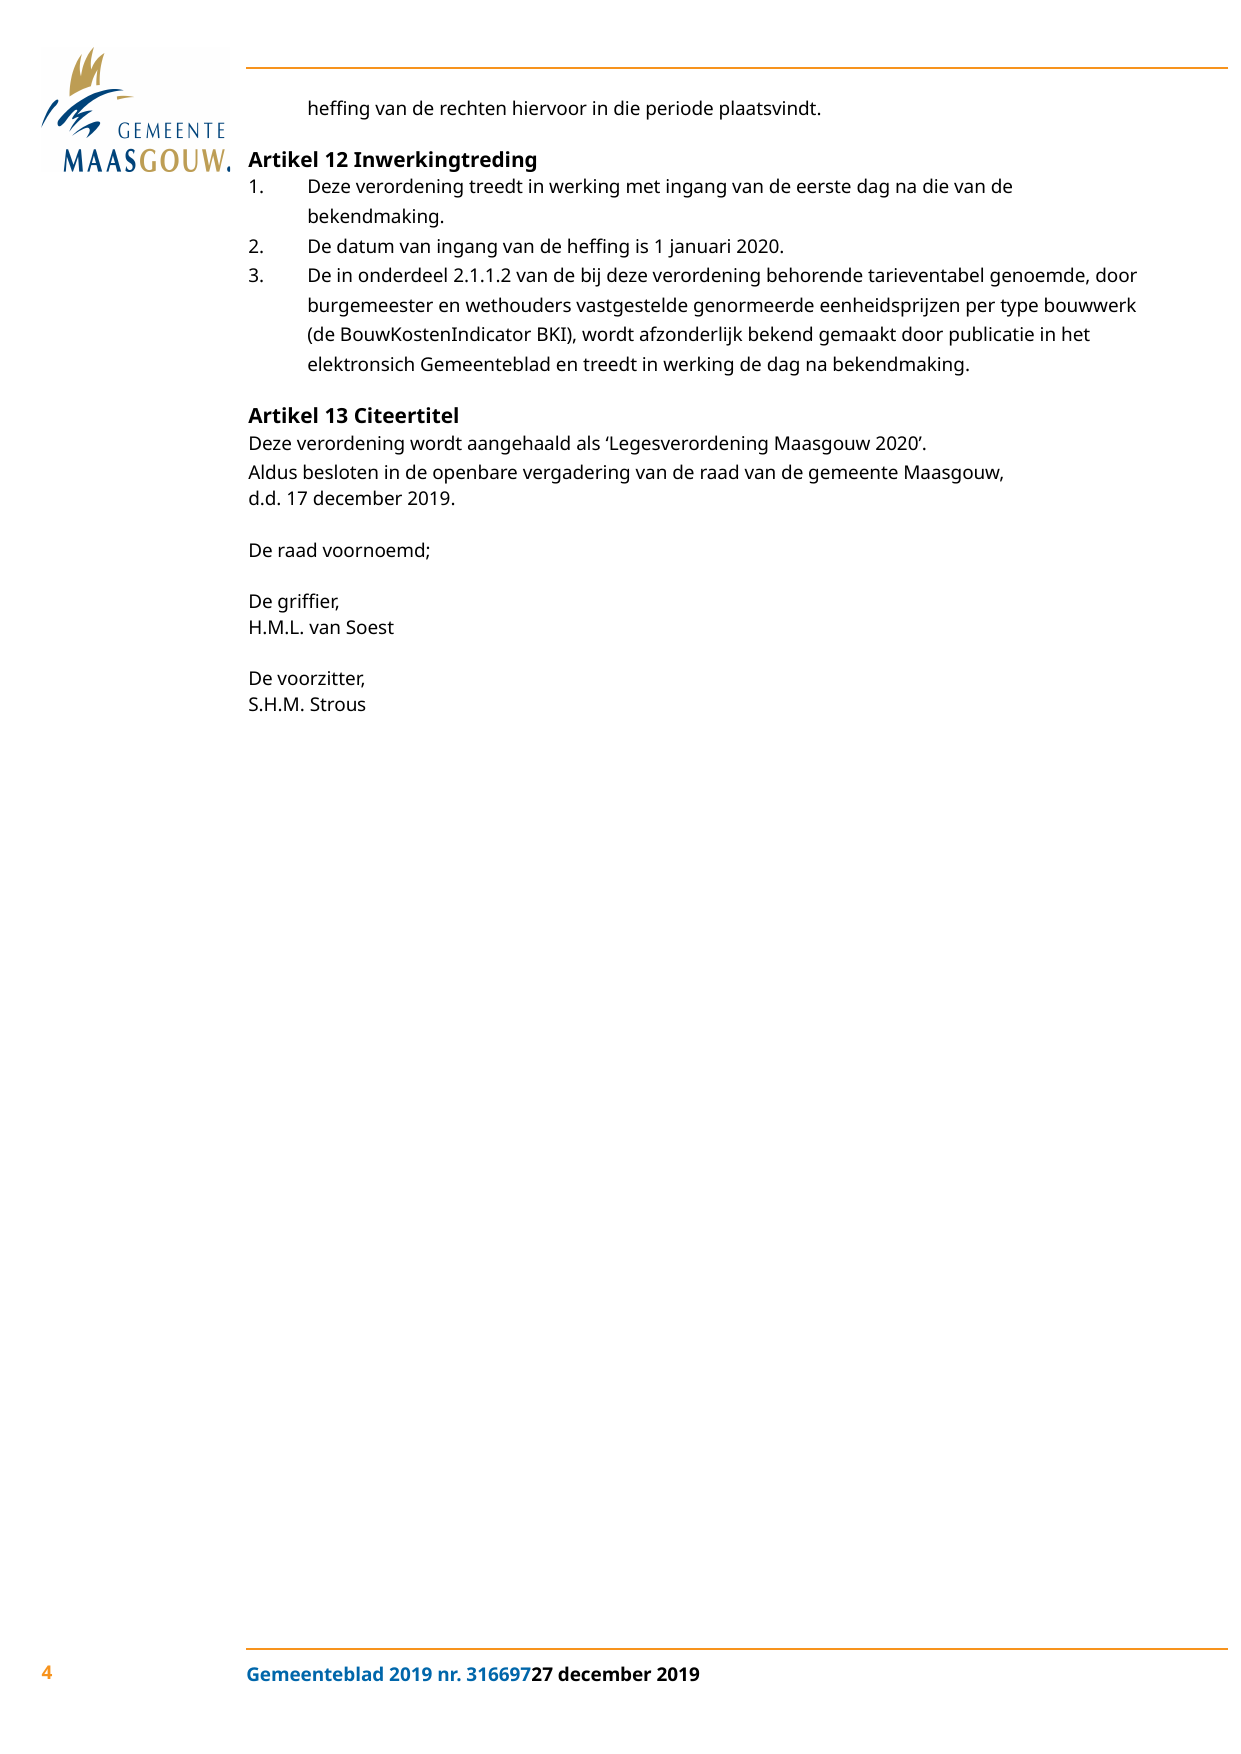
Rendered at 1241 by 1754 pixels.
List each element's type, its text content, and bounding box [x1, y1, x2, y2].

text Artikel 13 Citeertitel [248, 402, 1152, 430]
text Deze verordening wordt aangehaald als ‘Legesverordening Maasgouw 2020’. [248, 430, 1152, 456]
list heffing van de rechten hiervoor in die periode plaatsvindt. [248, 95, 1152, 121]
text De raad voornoemd; [248, 537, 1152, 562]
text S.H.M. Strous [248, 691, 1152, 717]
text H.M.L. van Soest [248, 614, 1152, 640]
text Artikel 12 Inwerkingtreding [248, 145, 1152, 174]
text De griffier, [248, 588, 1152, 614]
list De in onderdeel 2.1.1.2 van de bij deze verordening behorende tarieventabel genoemde, door burgemeester en wethouders vastgestelde genormeerde eenheidsprijzen per type bouwwerk (de BouwKostenIndicator BKI), wordt afzonderlijk bekend gemaakt door publicatie in het elektronsich Gemeenteblad en treedt in werking de dag na bekendmaking. [248, 262, 1152, 377]
picture [41, 47, 231, 172]
text De voorzitter, [248, 665, 1152, 691]
text Aldus besloten in de openbare vergadering van de raad van de gemeente Maasgouw, [248, 459, 1152, 485]
text d.d. 17 december 2019. [248, 485, 1152, 511]
list Deze verordening treedt in werking met ingang van de eerste dag na die van de bekendmaking. [248, 174, 1152, 229]
list De datum van ingang van de heffing is 1 januari 2020. [248, 233, 1152, 258]
